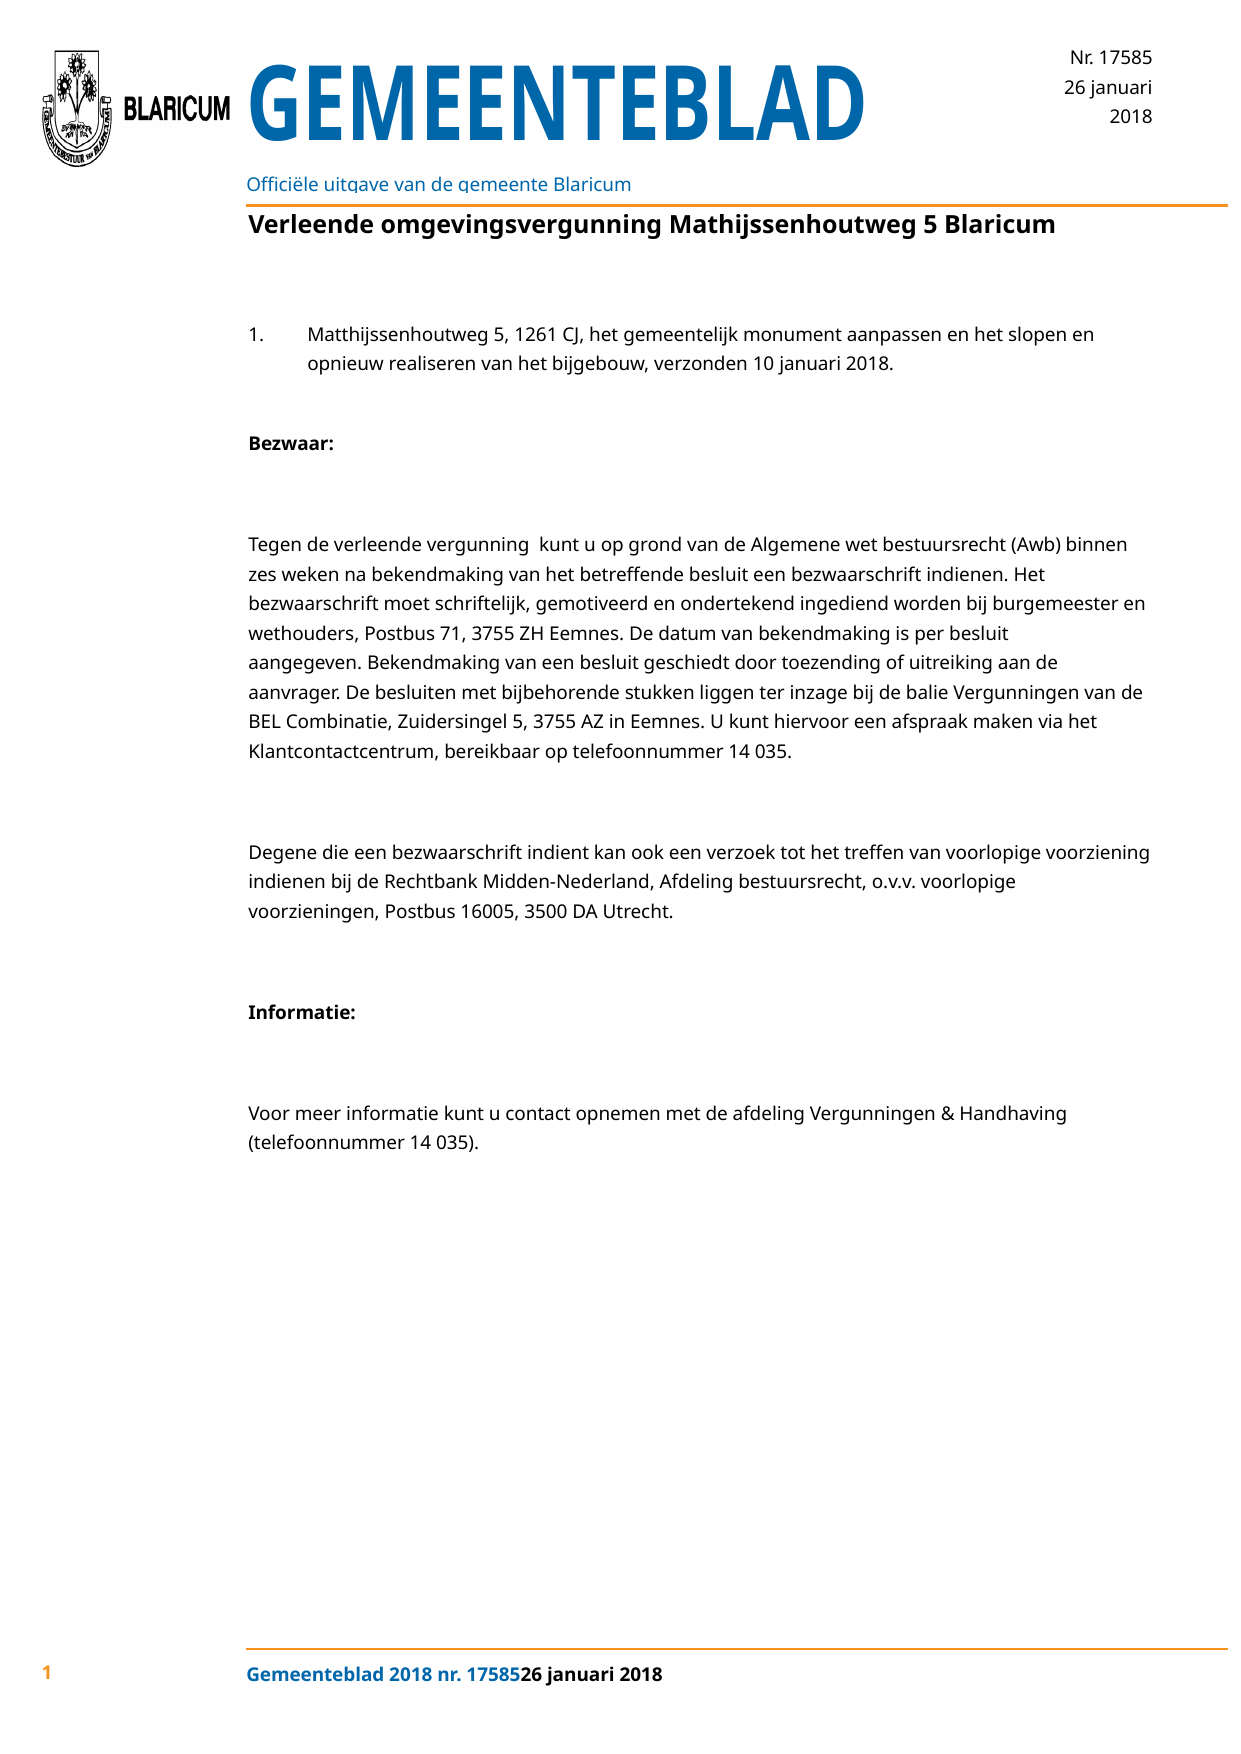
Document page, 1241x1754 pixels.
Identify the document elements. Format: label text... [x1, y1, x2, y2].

text Voor meer informatie kunt u contact opnemen met de afdeling Vergunningen & Handhaving (telefoonnummer 14 035). [248, 1100, 1152, 1155]
text Bezwaar: [248, 430, 1152, 456]
text Degene die een bezwaarschrift indient kan ook een verzoek tot het treffen van voorlopige voorziening indienen bij de Rechtbank Midden-Nederland, Afdeling bestuursrecht, o.v.v. voorlopige voorzieningen, Postbus 16005, 3500 DA Utrecht. [248, 839, 1152, 924]
text Informatie: [248, 999, 1152, 1025]
list Matthijssenhoutweg 5, 1261 CJ, het gemeentelijk monument aanpassen en het slopen en opnieuw realiseren van het bijgebouw, verzonden 10 januari 2018. [248, 321, 1152, 376]
text Tegen de verleende vergunning kunt u op grond van de Algemene wet bestuursrecht (Awb) binnen zes weken na bekendmaking van het betreffende besluit een bezwaarschrift indienen. Het bezwaarschrift moet schriftelijk, gemotiveerd en ondertekend ingediend worden bij burgemeester en wethouders, Postbus 71, 3755 ZH Eemnes. De datum van bekendmaking is per besluit aangegeven. Bekendmaking van een besluit geschiedt door toezending of uitreiking aan de aanvrager. De besluiten met bijbehorende stukken liggen ter inzage bij de balie Vergunningen van de BEL Combinatie, Zuidersingel 5, 3755 AZ in Eemnes. U kunt hiervoor een afspraak maken via het Klantcontactcentrum, bereikbaar op telefoonnummer 14 035. [248, 531, 1152, 764]
picture [41, 47, 231, 172]
text Verleende omgevingsvergunning Mathijssenhoutweg 5 Blaricum [248, 207, 1152, 241]
